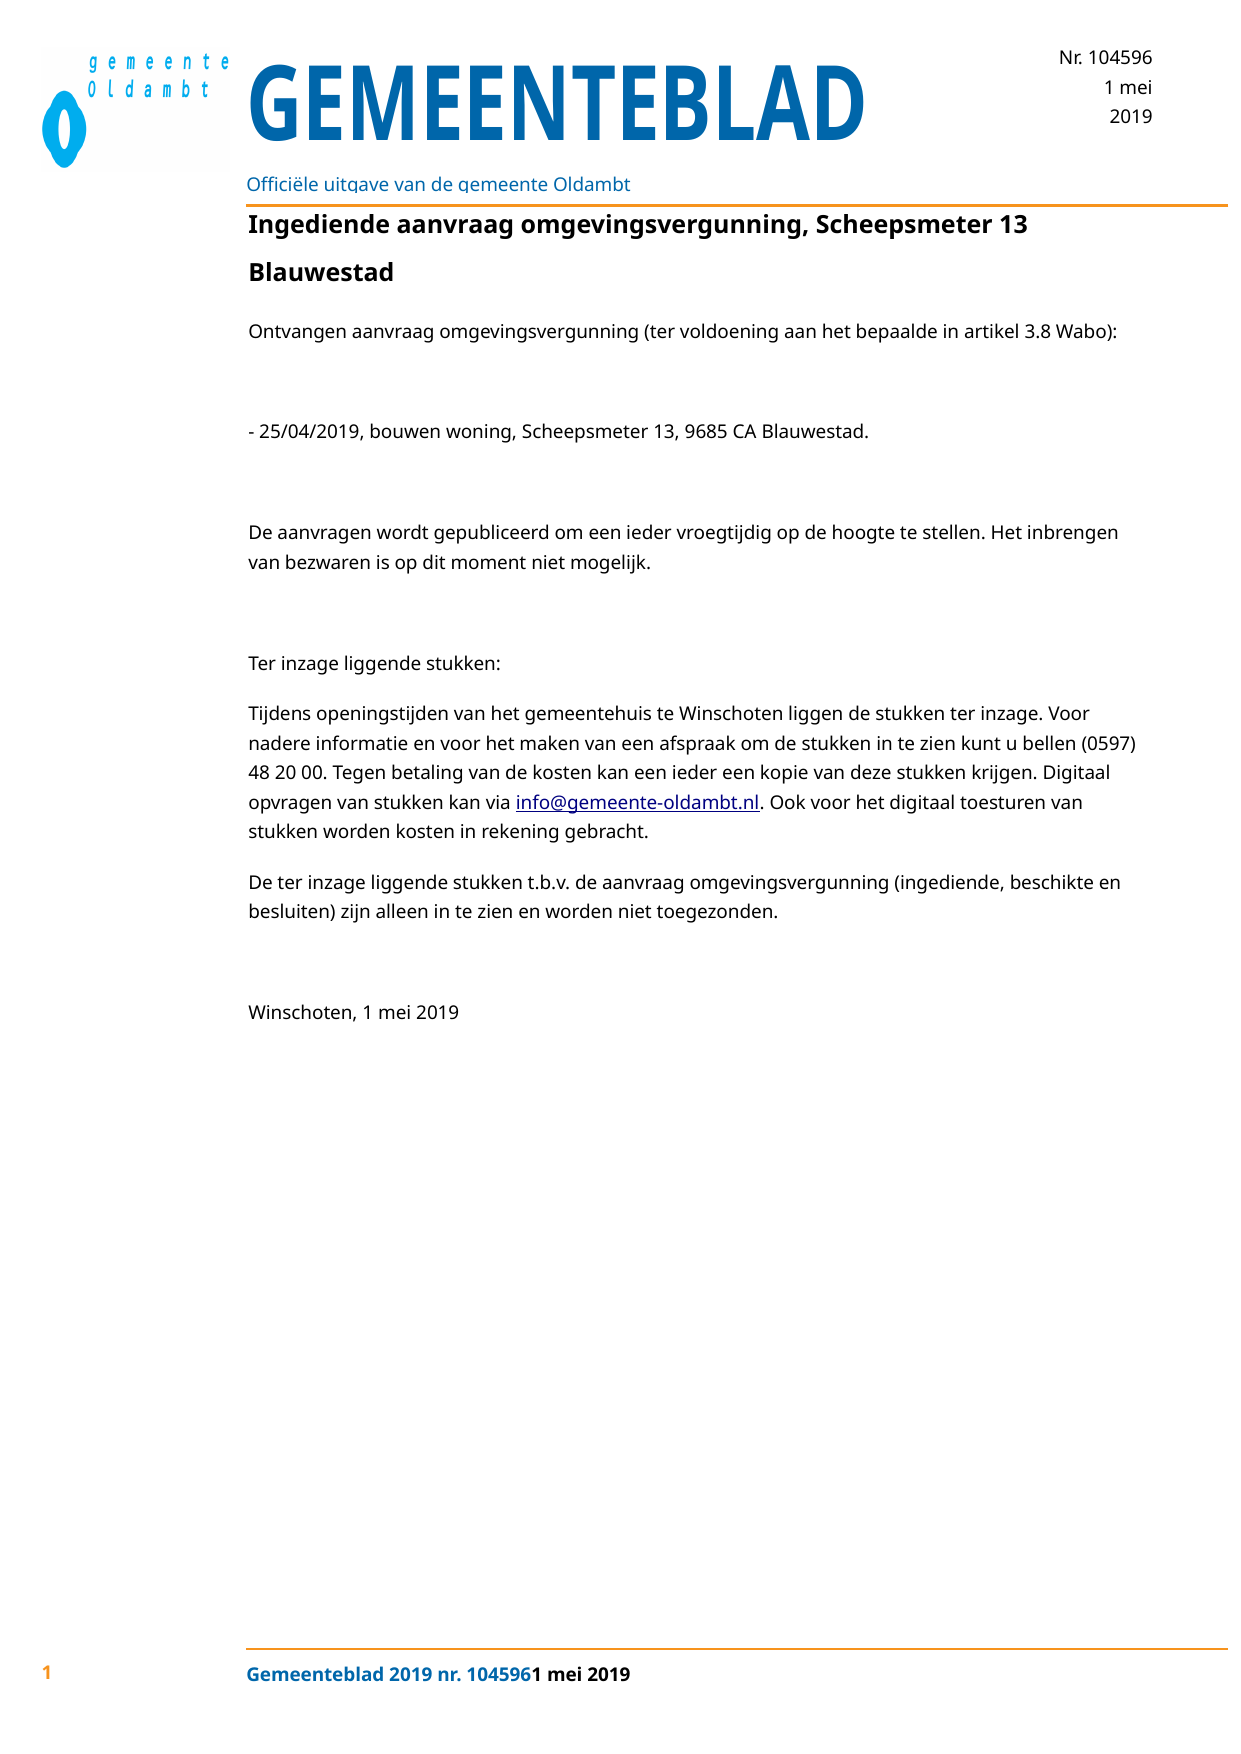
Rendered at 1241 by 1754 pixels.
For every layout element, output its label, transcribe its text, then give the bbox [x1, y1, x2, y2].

text De ter inzage liggende stukken t.b.v. de aanvraag omgevingsvergunning (ingediende, beschikte en besluiten) zijn alleen in te zien en worden niet toegezonden. [248, 869, 1152, 924]
text Ter inzage liggende stukken: [248, 650, 1152, 676]
text - 25/04/2019, bouwen woning, Scheepsmeter 13, 9685 CA Blauwestad. [248, 419, 1152, 444]
text Ingediende aanvraag omgevingsvergunning, Scheepsmeter 13 Blauwestad [248, 207, 1152, 288]
picture [41, 47, 231, 172]
text Ontvangen aanvraag omgevingsvergunning (ter voldoening aan het bepaalde in artikel 3.8 Wabo): [248, 318, 1152, 344]
text De aanvragen wordt gepubliceerd om een ieder vroegtijdig op de hoogte te stellen. Het inbrengen van bezwaren is op dit moment niet mogelijk. [248, 519, 1152, 575]
text Tijdens openingstijden van het gemeentehuis te Winschoten liggen de stukken ter inzage. Voor nadere informatie en voor het maken van een afspraak om de stukken in te zien kunt u bellen (0597) 48 20 00. Tegen betaling van de kosten kan een ieder een kopie van deze stukken krijgen. Digitaal opvragen van stukken kan via info@gemeente-oldambt.nl. Ook voor het digitaal toesturen van stukken worden kosten in rekening gebracht. [248, 700, 1152, 844]
text Winschoten, 1 mei 2019 [248, 999, 1152, 1025]
